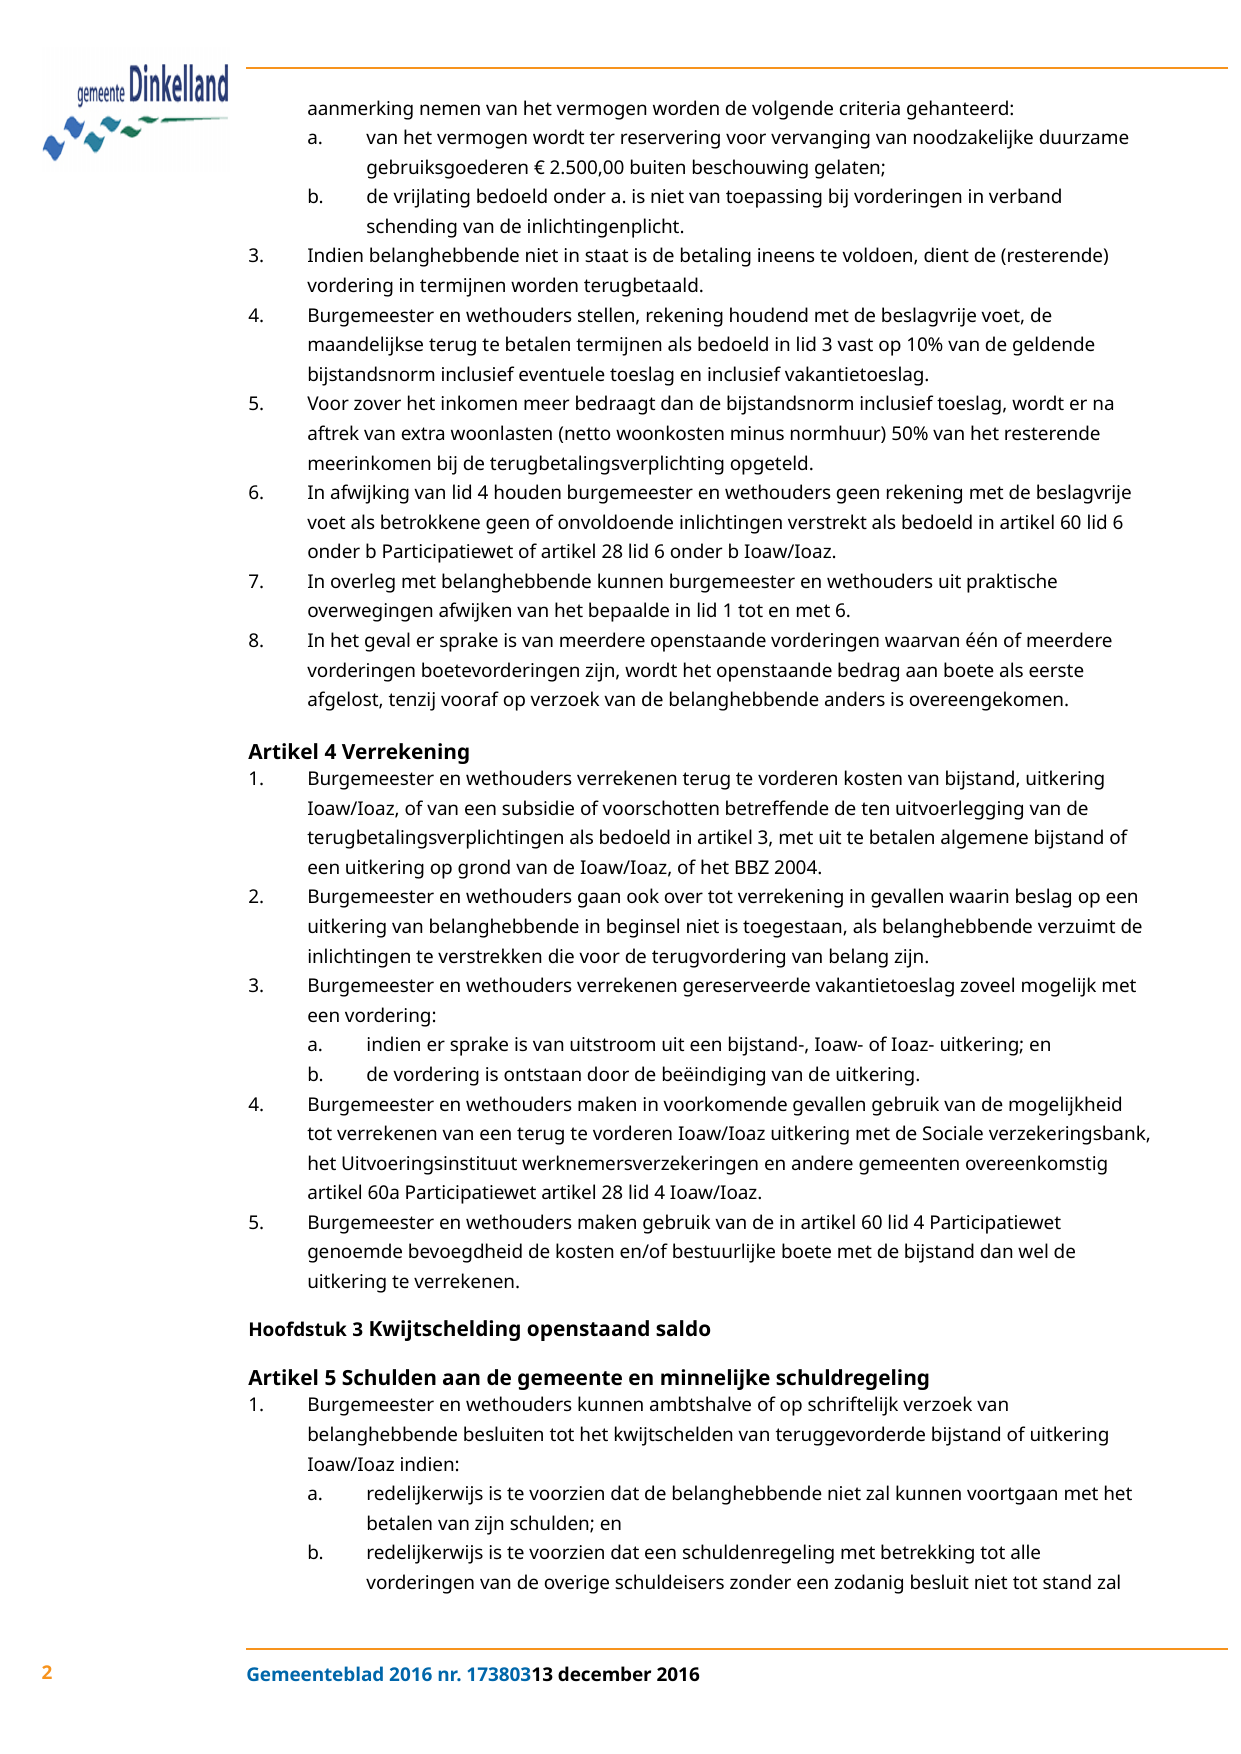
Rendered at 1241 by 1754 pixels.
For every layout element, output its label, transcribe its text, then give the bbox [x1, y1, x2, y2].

list aanmerking nemen van het vermogen worden de volgende criteria gehanteerd: [248, 95, 1152, 121]
list Burgemeester en wethouders kunnen ambtshalve of op schriftelijk verzoek van belanghebbende besluiten tot het kwijtschelden van teruggevorderde bijstand of uitkering Ioaw/Ioaz indien: [248, 1392, 1152, 1476]
list redelijkerwijs is te voorzien dat de belanghebbende niet zal kunnen voortgaan met het betalen van zijn schulden; en [307, 1480, 1152, 1536]
list de vrijlating bedoeld onder a. is niet van toepassing bij vorderingen in verband schending van de inlichtingenplicht. [307, 183, 1152, 239]
text Artikel 4 Verrekening [248, 737, 1152, 765]
list Burgemeester en wethouders gaan ook over tot verrekening in gevallen waarin beslag op een uitkering van belanghebbende in beginsel niet is toegestaan, als belanghebbende verzuimt de inlichtingen te verstrekken die voor de terugvordering van belang zijn. [248, 884, 1152, 968]
list Burgemeester en wethouders maken in voorkomende gevallen gebruik van de mogelijkheid tot verrekenen van een terug te vorderen Ioaw/Ioaz uitkering met de Sociale verzekeringsbank, het Uitvoeringsinstituut werknemersverzekeringen en andere gemeenten overeenkomstig artikel 60a Participatiewet artikel 28 lid 4 Ioaw/Ioaz. [248, 1091, 1152, 1205]
text Hoofdstuk 3 Kwijtschelding openstaand saldo [248, 1314, 1152, 1342]
list indien er sprake is van uitstroom uit een bijstand-, Ioaw- of Ioaz- uitkering; en [307, 1032, 1152, 1057]
list Indien belanghebbende niet in staat is de betaling ineens te voldoen, dient de (resterende) vordering in termijnen worden terugbetaald. [248, 243, 1152, 298]
list redelijkerwijs is te voorzien dat een schuldenregeling met betrekking tot alle vorderingen van de overige schuldeisers zonder een zodanig besluit niet tot stand zal [307, 1539, 1152, 1595]
list Burgemeester en wethouders maken gebruik van de in artikel 60 lid 4 Participatiewet genoemde bevoegdheid de kosten en/of bestuurlijke boete met de bijstand dan wel de uitkering te verrekenen. [248, 1209, 1152, 1294]
text Artikel 5 Schulden aan de gemeente en minnelijke schuldregeling [248, 1363, 1152, 1392]
list Burgemeester en wethouders verrekenen terug te vorderen kosten van bijstand, uitkering Ioaw/Ioaz, of van een subsidie of voorschotten betreffende de ten uitvoerlegging van de terugbetalingsverplichtingen als bedoeld in artikel 3, met uit te betalen algemene bijstand of een uitkering op grond van de Ioaw/Ioaz, of het BBZ 2004. [248, 765, 1152, 880]
list de vordering is ontstaan door de beëindiging van de uitkering. [307, 1061, 1152, 1087]
list Burgemeester en wethouders verrekenen gereserveerde vakantietoeslag zoveel mogelijk met een vordering: [248, 972, 1152, 1028]
list van het vermogen wordt ter reservering voor vervanging van noodzakelijke duurzame gebruiksgoederen € 2.500,00 buiten beschouwing gelaten; [307, 124, 1152, 180]
list In overleg met belanghebbende kunnen burgemeester en wethouders uit praktische overwegingen afwijken van het bepaalde in lid 1 tot en met 6. [248, 568, 1152, 623]
list Voor zover het inkomen meer bedraagt dan de bijstandsnorm inclusief toeslag, wordt er na aftrek van extra woonlasten (netto woonkosten minus normhuur) 50% van het resterende meerinkomen bij de terugbetalingsverplichting opgeteld. [248, 391, 1152, 476]
list In afwijking van lid 4 houden burgemeester en wethouders geen rekening met de beslagvrije voet als betrokkene geen of onvoldoende inlichtingen verstrekt als bedoeld in artikel 60 lid 6 onder b Participatiewet of artikel 28 lid 6 onder b Ioaw/Ioaz. [248, 479, 1152, 564]
list Burgemeester en wethouders stellen, rekening houdend met de beslagvrije voet, de maandelijkse terug te betalen termijnen als bedoeld in lid 3 vast op 10% van de geldende bijstandsnorm inclusief eventuele toeslag en inclusief vakantietoeslag. [248, 302, 1152, 387]
picture [41, 47, 231, 172]
list In het geval er sprake is van meerdere openstaande vorderingen waarvan één of meerdere vorderingen boetevorderingen zijn, wordt het openstaande bedrag aan boete als eerste afgelost, tenzij vooraf op verzoek van de belanghebbende anders is overeengekomen. [248, 627, 1152, 712]
